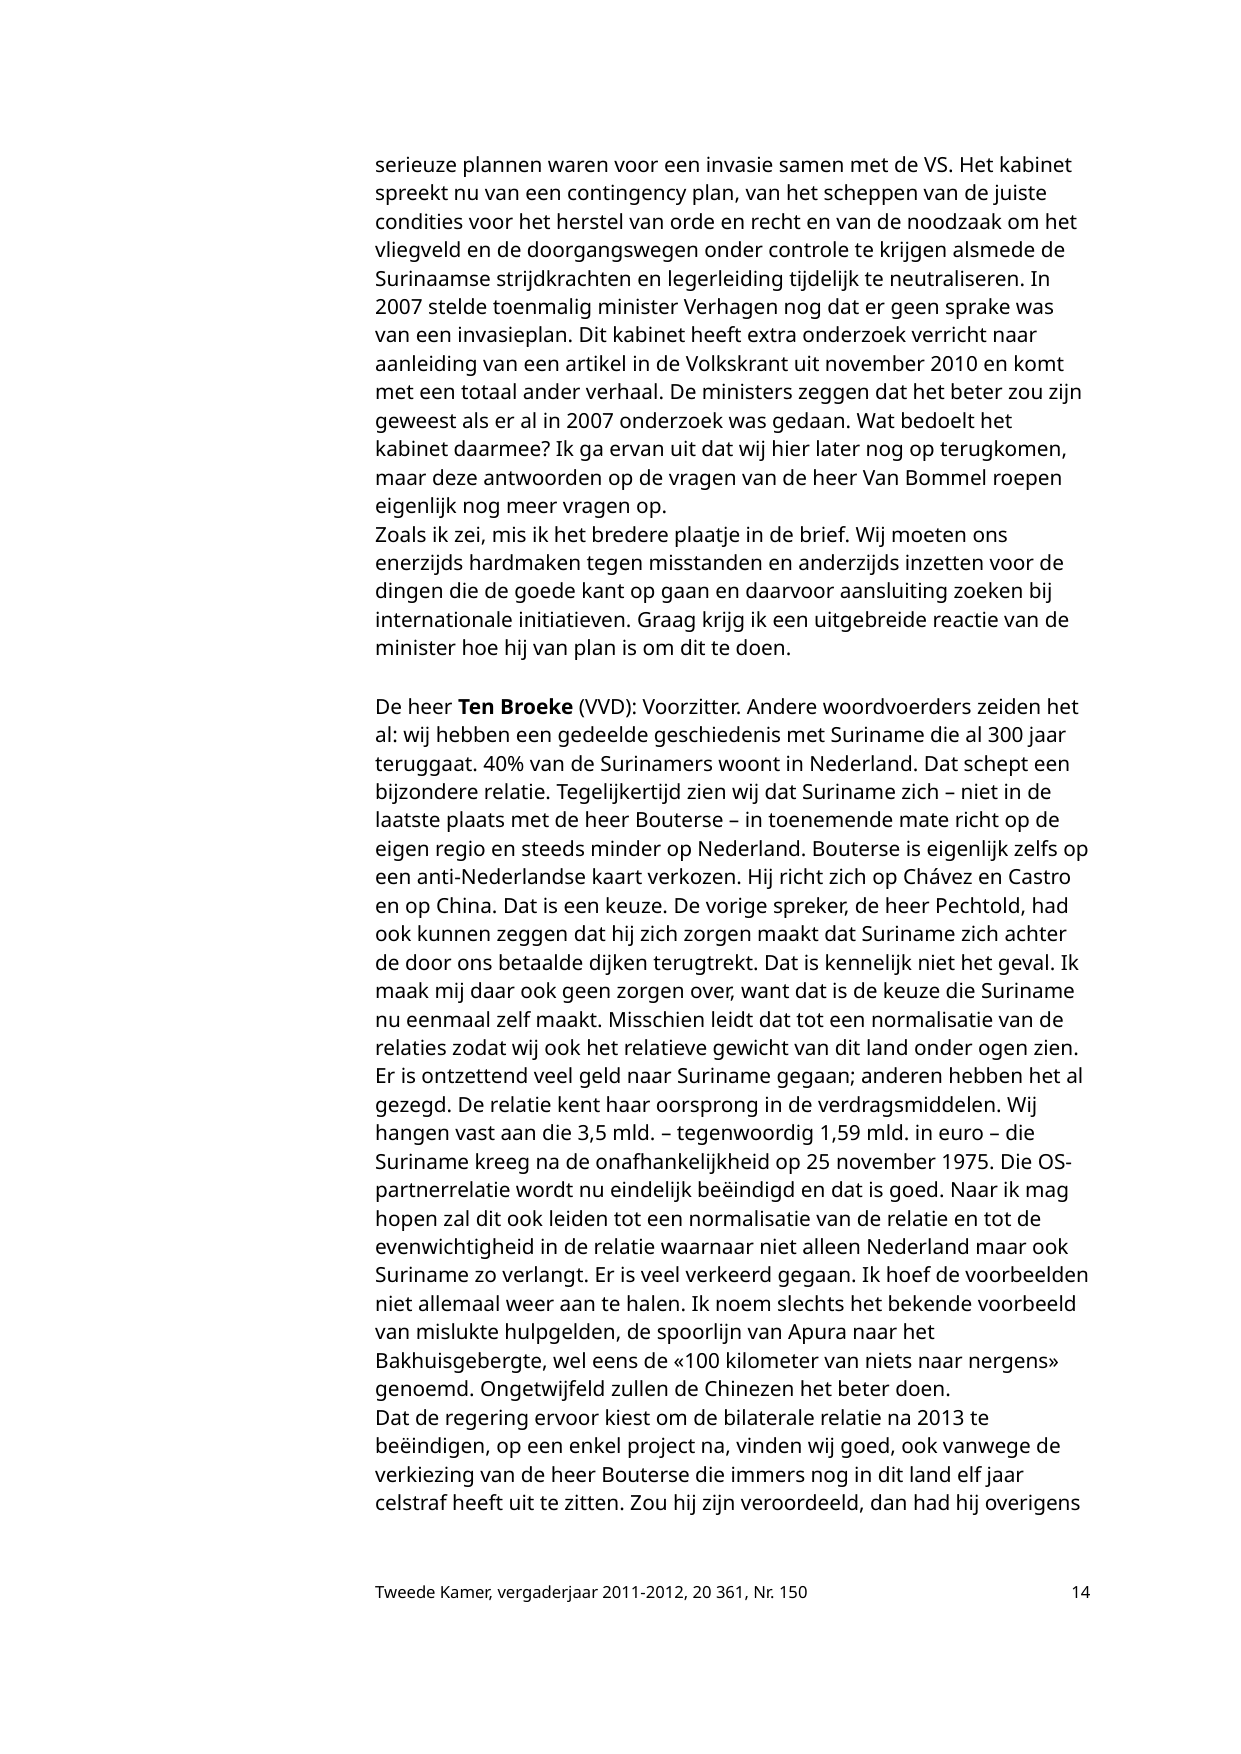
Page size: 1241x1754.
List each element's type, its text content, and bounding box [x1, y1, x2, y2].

text Er is ontzettend veel geld naar Suriname gegaan; anderen hebben het al gezegd. De relatie kent haar oorsprong in de verdragsmiddelen. Wij hangen vast aan die 3,5 mld. – tegenwoordig 1,59 mld. in euro – die Suriname kreeg na de onafhankelijkheid op 25 november 1975. Die OS-partnerrelatie wordt nu eindelijk beëindigd en dat is goed. Naar ik mag hopen zal dit ook leiden tot een normalisatie van de relatie en tot de evenwichtigheid in de relatie waarnaar niet alleen Nederland maar ook Suriname zo verlangt. Er is veel verkeerd gegaan. Ik hoef de voorbeelden niet allemaal weer aan te halen. Ik noem slechts het bekende voorbeeld van mislukte hulpgelden, de spoorlijn van Apura naar het Bakhuisgebergte, wel eens de «100 kilometer van niets naar nergens» genoemd. Ongetwijfeld zullen de Chinezen het beter doen. [375, 1062, 1090, 1403]
text Dat de regering ervoor kiest om de bilaterale relatie na 2013 te beëindigen, op een enkel project na, vinden wij goed, ook vanwege de verkiezing van de heer Bouterse die immers nog in dit land elf jaar celstraf heeft uit te zitten. Zou hij zijn veroordeeld, dan had hij overigens [375, 1403, 1090, 1517]
text serieuze plannen waren voor een invasie samen met de VS. Het kabinet spreekt nu van een contingency plan, van het scheppen van de juiste condities voor het herstel van orde en recht en van de noodzaak om het vliegveld en de doorgangswegen onder controle te krijgen alsmede de Surinaamse strijdkrachten en legerleiding tijdelijk te neutraliseren. In 2007 stelde toenmalig minister Verhagen nog dat er geen sprake was van een invasieplan. Dit kabinet heeft extra onderzoek verricht naar aanleiding van een artikel in de Volkskrant uit november 2010 en komt met een totaal ander verhaal. De ministers zeggen dat het beter zou zijn geweest als er al in 2007 onderzoek was gedaan. Wat bedoelt het kabinet daarmee? Ik ga ervan uit dat wij hier later nog op terugkomen, maar deze antwoorden op de vragen van de heer Van Bommel roepen eigenlijk nog meer vragen op. [375, 150, 1090, 520]
text Zoals ik zei, mis ik het bredere plaatje in de brief. Wij moeten ons enerzijds hardmaken tegen misstanden en anderzijds inzetten voor de dingen die de goede kant op gaan en daarvoor aansluiting zoeken bij internationale initiatieven. Graag krijg ik een uitgebreide reactie van de minister hoe hij van plan is om dit te doen. [375, 520, 1090, 662]
text De heer Ten Broeke (VVD): Voorzitter. Andere woordvoerders zeiden het al: wij hebben een gedeelde geschiedenis met Suriname die al 300 jaar teruggaat. 40% van de Surinamers woont in Nederland. Dat schept een bijzondere relatie. Tegelijkertijd zien wij dat Suriname zich – niet in de laatste plaats met de heer Bouterse – in toenemende mate richt op de eigen regio en steeds minder op Nederland. Bouterse is eigenlijk zelfs op een anti-Nederlandse kaart verkozen. Hij richt zich op Chávez en Castro en op China. Dat is een keuze. De vorige spreker, de heer Pechtold, had ook kunnen zeggen dat hij zich zorgen maakt dat Suriname zich achter de door ons betaalde dijken terugtrekt. Dat is kennelijk niet het geval. Ik maak mij daar ook geen zorgen over, want dat is de keuze die Suriname nu eenmaal zelf maakt. Misschien leidt dat tot een normalisatie van de relaties zodat wij ook het relatieve gewicht van dit land onder ogen zien. [375, 692, 1090, 1062]
